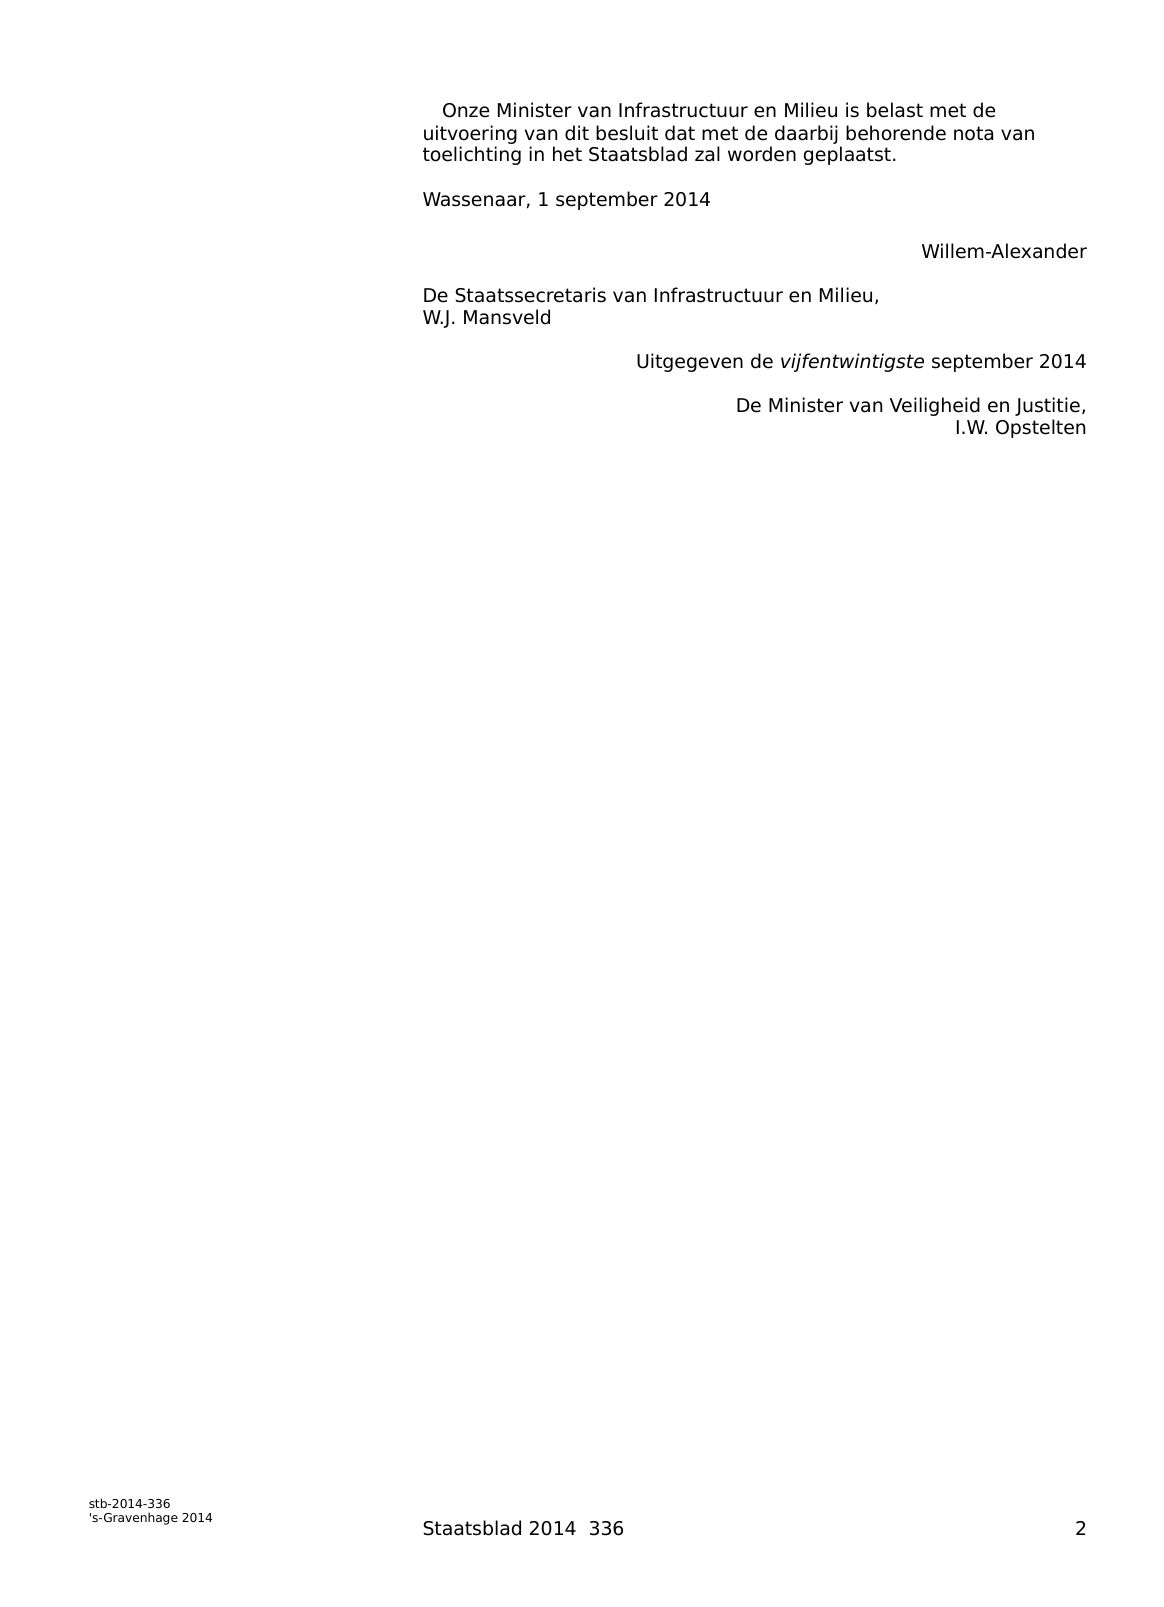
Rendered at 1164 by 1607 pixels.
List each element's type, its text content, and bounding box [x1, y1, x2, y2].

text Wassenaar, 1 september 2014 [422, 188, 1087, 211]
text Willem-Alexander [422, 241, 1087, 262]
text De Staatssecretaris van Infrastructuur en Milieu, W.J. Mansveld [422, 285, 1087, 329]
text De Minister van Veiligheid en Justitie, I.W. Opstelten [422, 395, 1087, 439]
text 's-Gravenhage 2014 [88, 1511, 323, 1525]
text Onze Minister van Infrastructuur en Milieu is belast met de uitvoering van dit besluit dat met de daarbij behorende nota van toelichting in het Staatsblad zal worden geplaatst. [422, 100, 1087, 166]
text Uitgegeven de vijfentwintigste september 2014 [422, 351, 1087, 373]
text stb-2014-336 [88, 1497, 323, 1511]
